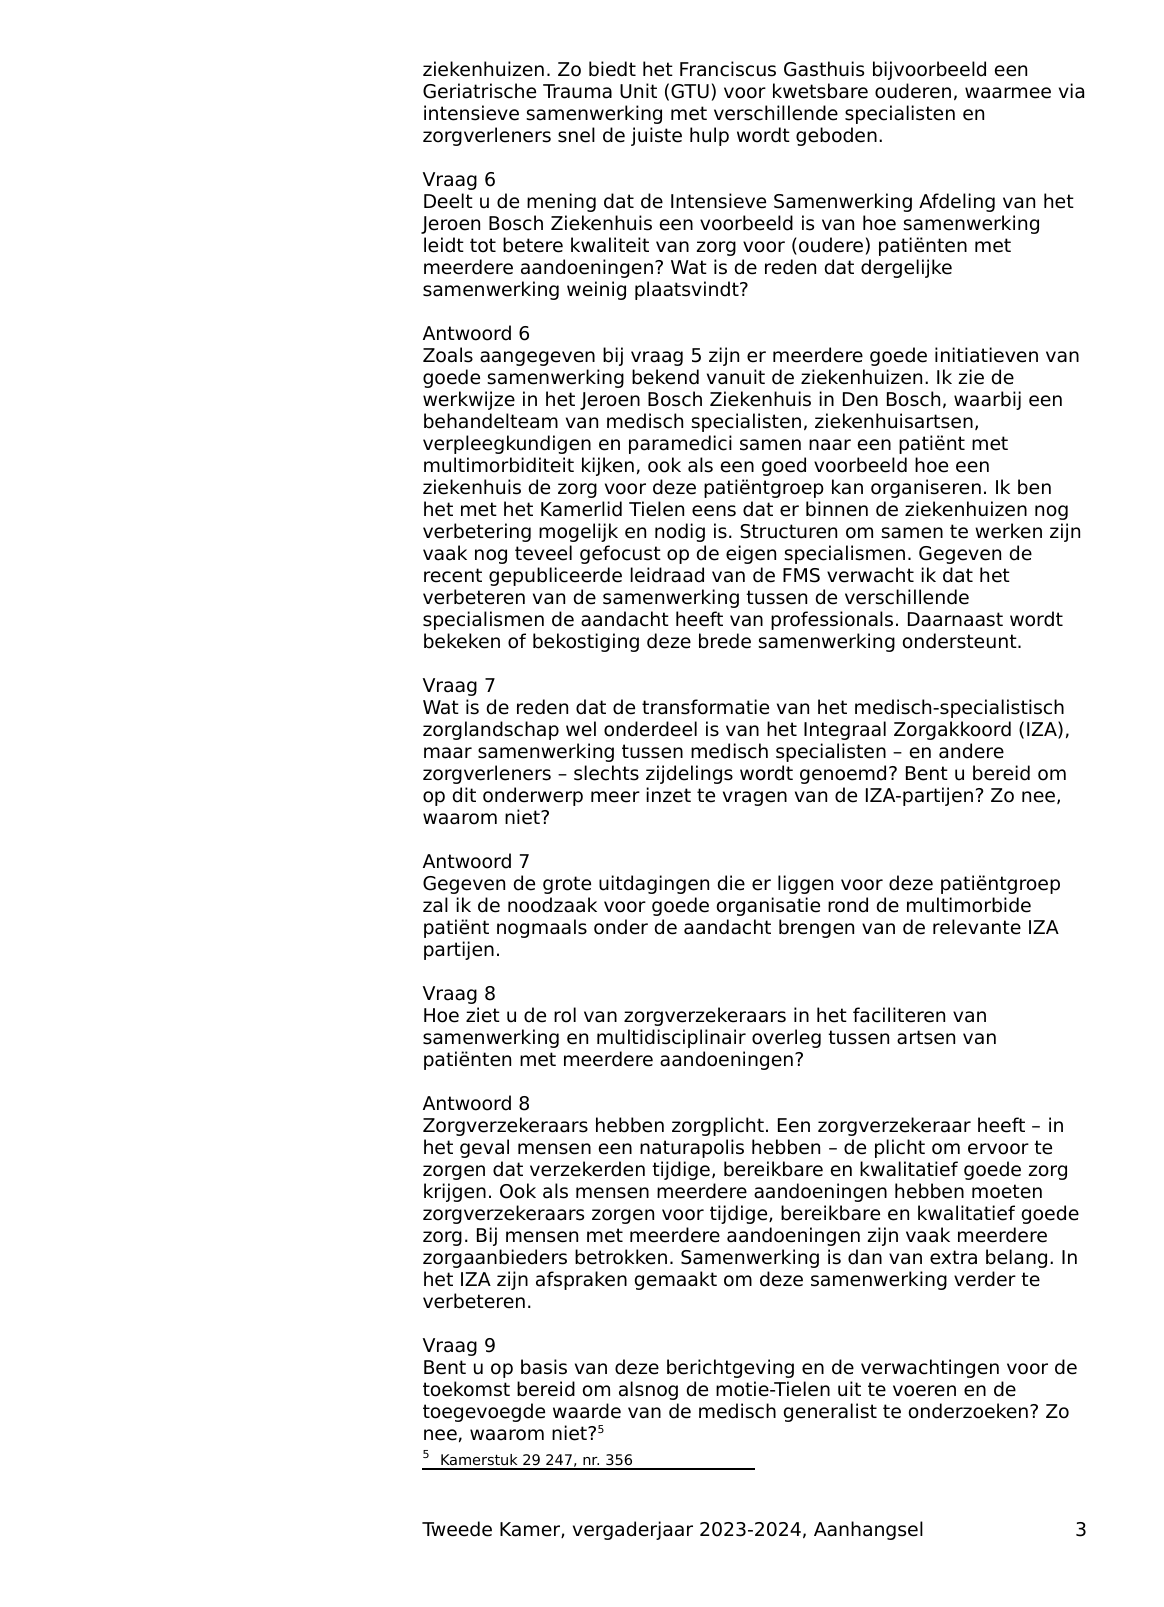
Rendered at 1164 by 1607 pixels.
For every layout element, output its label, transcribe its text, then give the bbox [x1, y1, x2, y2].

text Hoe ziet u de rol van zorgverzekeraars in het faciliteren van samenwerking en multidisciplinair overleg tussen artsen van patiënten met meerdere aandoeningen? [422, 1005, 1087, 1071]
text Vraag 9 [422, 1335, 1087, 1357]
text Wat is de reden dat de transformatie van het medisch-specialistisch zorglandschap wel onderdeel is van het Integraal Zorgakkoord (IZA), maar samenwerking tussen medisch specialisten – en andere zorgverleners – slechts zijdelings wordt genoemd? Bent u bereid om op dit onderwerp meer inzet te vragen van de IZA-partijen? Zo nee, waarom niet? [422, 697, 1087, 829]
text ziekenhuizen. Zo biedt het Franciscus Gasthuis bijvoorbeeld een Geriatrische Trauma Unit (GTU) voor kwetsbare ouderen, waarmee via intensieve samenwerking met verschillende specialisten en zorgverleners snel de juiste hulp wordt geboden. [422, 59, 1087, 147]
text Bent u op basis van deze berichtgeving en de verwachtingen voor de toekomst bereid om alsnog de motie-Tielen uit te voeren en de toegevoegde waarde van de medisch generalist te onderzoeken? Zo nee, waarom niet? [422, 1357, 1087, 1445]
text Vraag 6 [422, 169, 1087, 191]
text Kamerstuk 29 247, nr. 356 [422, 1448, 1087, 1470]
text Antwoord 6 [422, 323, 1087, 345]
text Zorgverzekeraars hebben zorgplicht. Een zorgverzekeraar heeft – in het geval mensen een naturapolis hebben – de plicht om ervoor te zorgen dat verzekerden tijdige, bereikbare en kwalitatief goede zorg krijgen. Ook als mensen meerdere aandoeningen hebben moeten zorgverzekeraars zorgen voor tijdige, bereikbare en kwalitatief goede zorg. Bij mensen met meerdere aandoeningen zijn vaak meerdere zorgaanbieders betrokken. Samenwerking is dan van extra belang. In het IZA zijn afspraken gemaakt om deze samenwerking verder te verbeteren. [422, 1115, 1087, 1313]
text Vraag 7 [422, 675, 1087, 697]
text Antwoord 7 [422, 851, 1087, 873]
text Zoals aangegeven bij vraag 5 zijn er meerdere goede initiatieven van goede samenwerking bekend vanuit de ziekenhuizen. Ik zie de werkwijze in het Jeroen Bosch Ziekenhuis in Den Bosch, waarbij een behandelteam van medisch specialisten, ziekenhuisartsen, verpleegkundigen en paramedici samen naar een patiënt met multimorbiditeit kijken, ook als een goed voorbeeld hoe een ziekenhuis de zorg voor deze patiëntgroep kan organiseren. Ik ben het met het Kamerlid Tielen eens dat er binnen de ziekenhuizen nog verbetering mogelijk en nodig is. Structuren om samen te werken zijn vaak nog teveel gefocust op de eigen specialismen. Gegeven de recent gepubliceerde leidraad van de FMS verwacht ik dat het verbeteren van de samenwerking tussen de verschillende specialismen de aandacht heeft van professionals. Daarnaast wordt bekeken of bekostiging deze brede samenwerking ondersteunt. [422, 345, 1087, 653]
text Antwoord 8 [422, 1093, 1087, 1115]
text Gegeven de grote uitdagingen die er liggen voor deze patiëntgroep zal ik de noodzaak voor goede organisatie rond de multimorbide patiënt nogmaals onder de aandacht brengen van de relevante IZA partijen. [422, 873, 1087, 961]
text Vraag 8 [422, 983, 1087, 1005]
text Deelt u de mening dat de Intensieve Samenwerking Afdeling van het Jeroen Bosch Ziekenhuis een voorbeeld is van hoe samenwerking leidt tot betere kwaliteit van zorg voor (oudere) patiënten met meerdere aandoeningen? Wat is de reden dat dergelijke samenwerking weinig plaatsvindt? [422, 191, 1087, 301]
